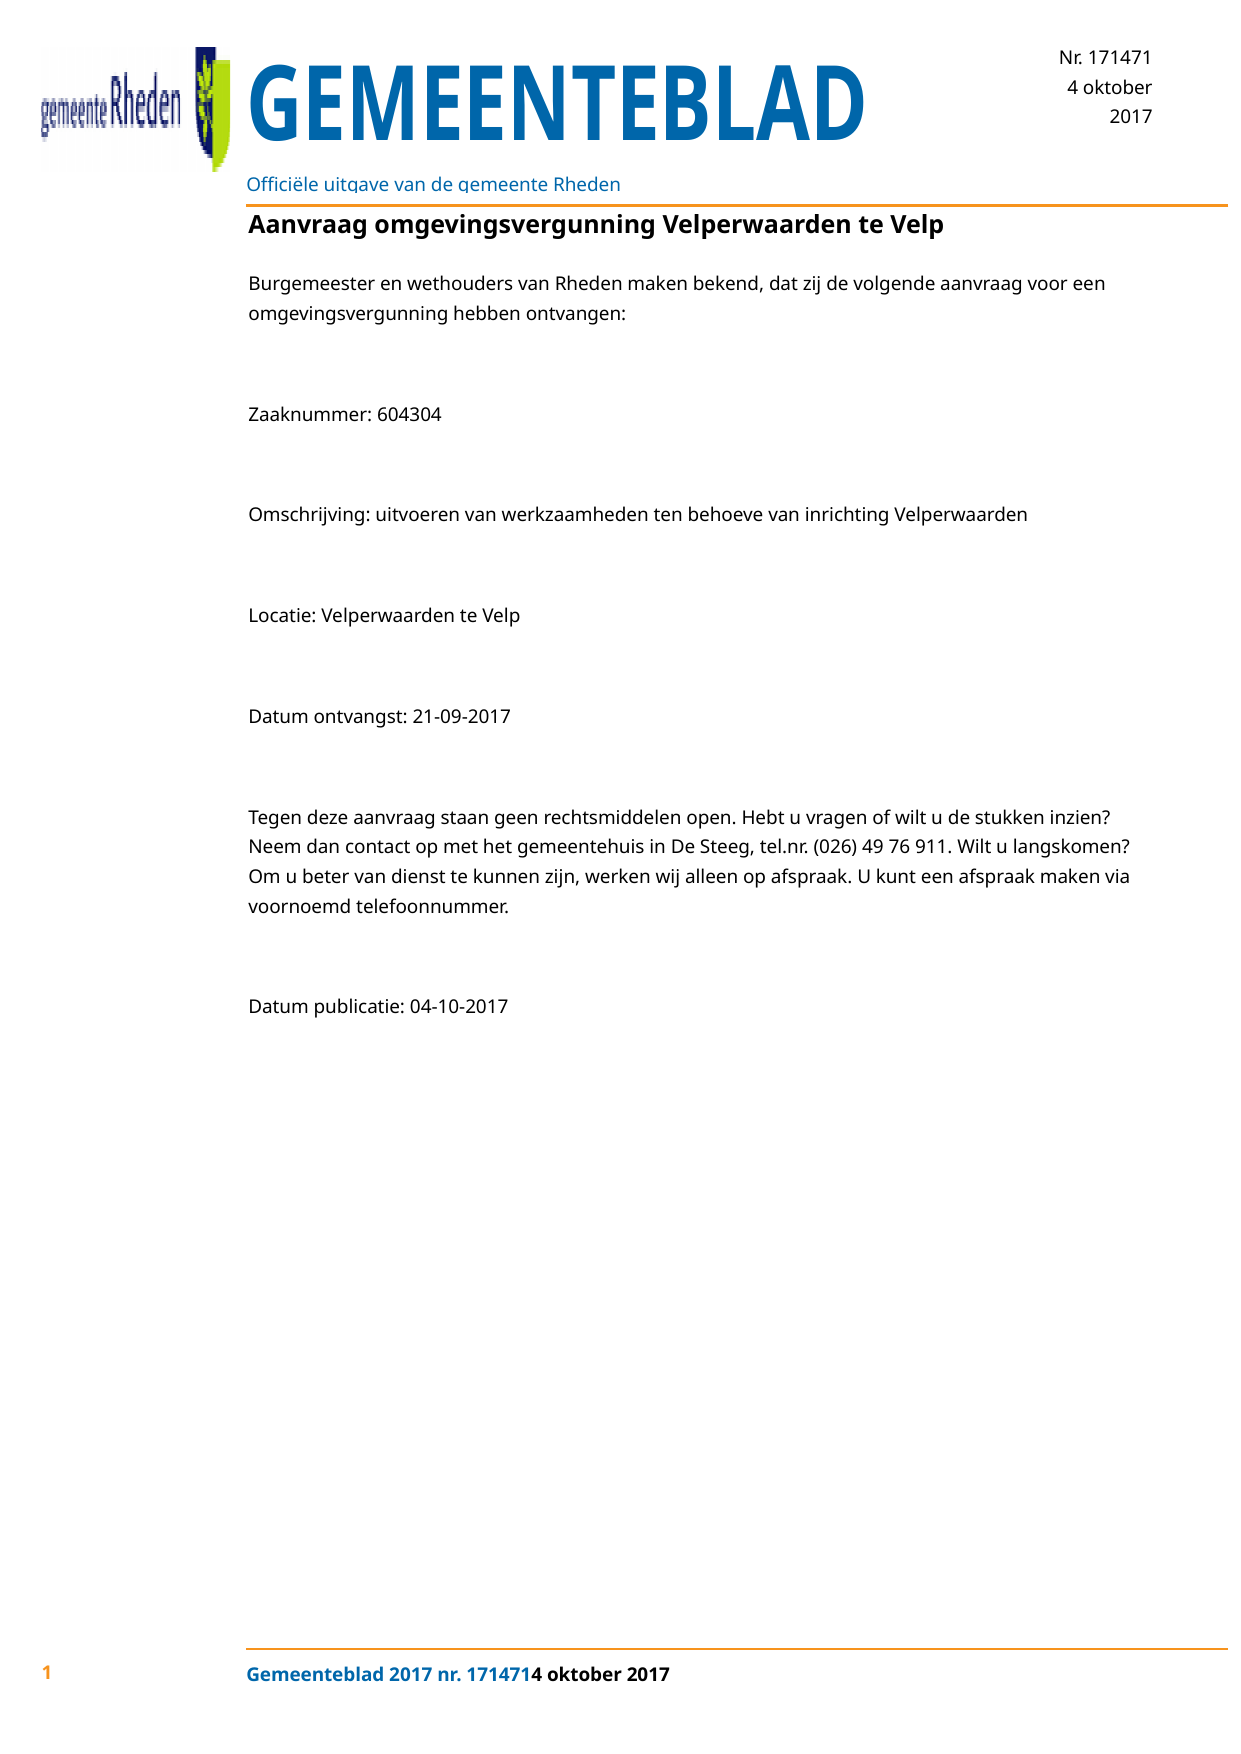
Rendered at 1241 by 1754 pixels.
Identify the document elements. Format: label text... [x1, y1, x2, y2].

text Datum ontvangst: 21-09-2017 [248, 703, 1152, 729]
text Datum publicatie: 04-10-2017 [248, 994, 1152, 1019]
text Locatie: Velperwaarden te Velp [248, 602, 1152, 628]
text Burgemeester en wethouders van Rheden maken bekend, dat zij de volgende aanvraag voor een omgevingsvergunning hebben ontvangen: [248, 270, 1152, 326]
text Tegen deze aanvraag staan geen rechtsmiddelen open. Hebt u vragen of wilt u de stukken inzien? Neem dan contact op met het gemeentehuis in De Steeg, tel.nr. (026) 49 76 911. Wilt u langskomen? Om u beter van dienst te kunnen zijn, werken wij alleen op afspraak. U kunt een afspraak maken via voornoemd telefoonnummer. [248, 804, 1152, 918]
text Zaaknummer: 604304 [248, 401, 1152, 426]
text Aanvraag omgevingsvergunning Velperwaarden te Velp [248, 207, 1152, 241]
text Omschrijving: uitvoeren van werkzaamheden ten behoeve van inrichting Velperwaarden [248, 502, 1152, 527]
picture [41, 47, 231, 172]
